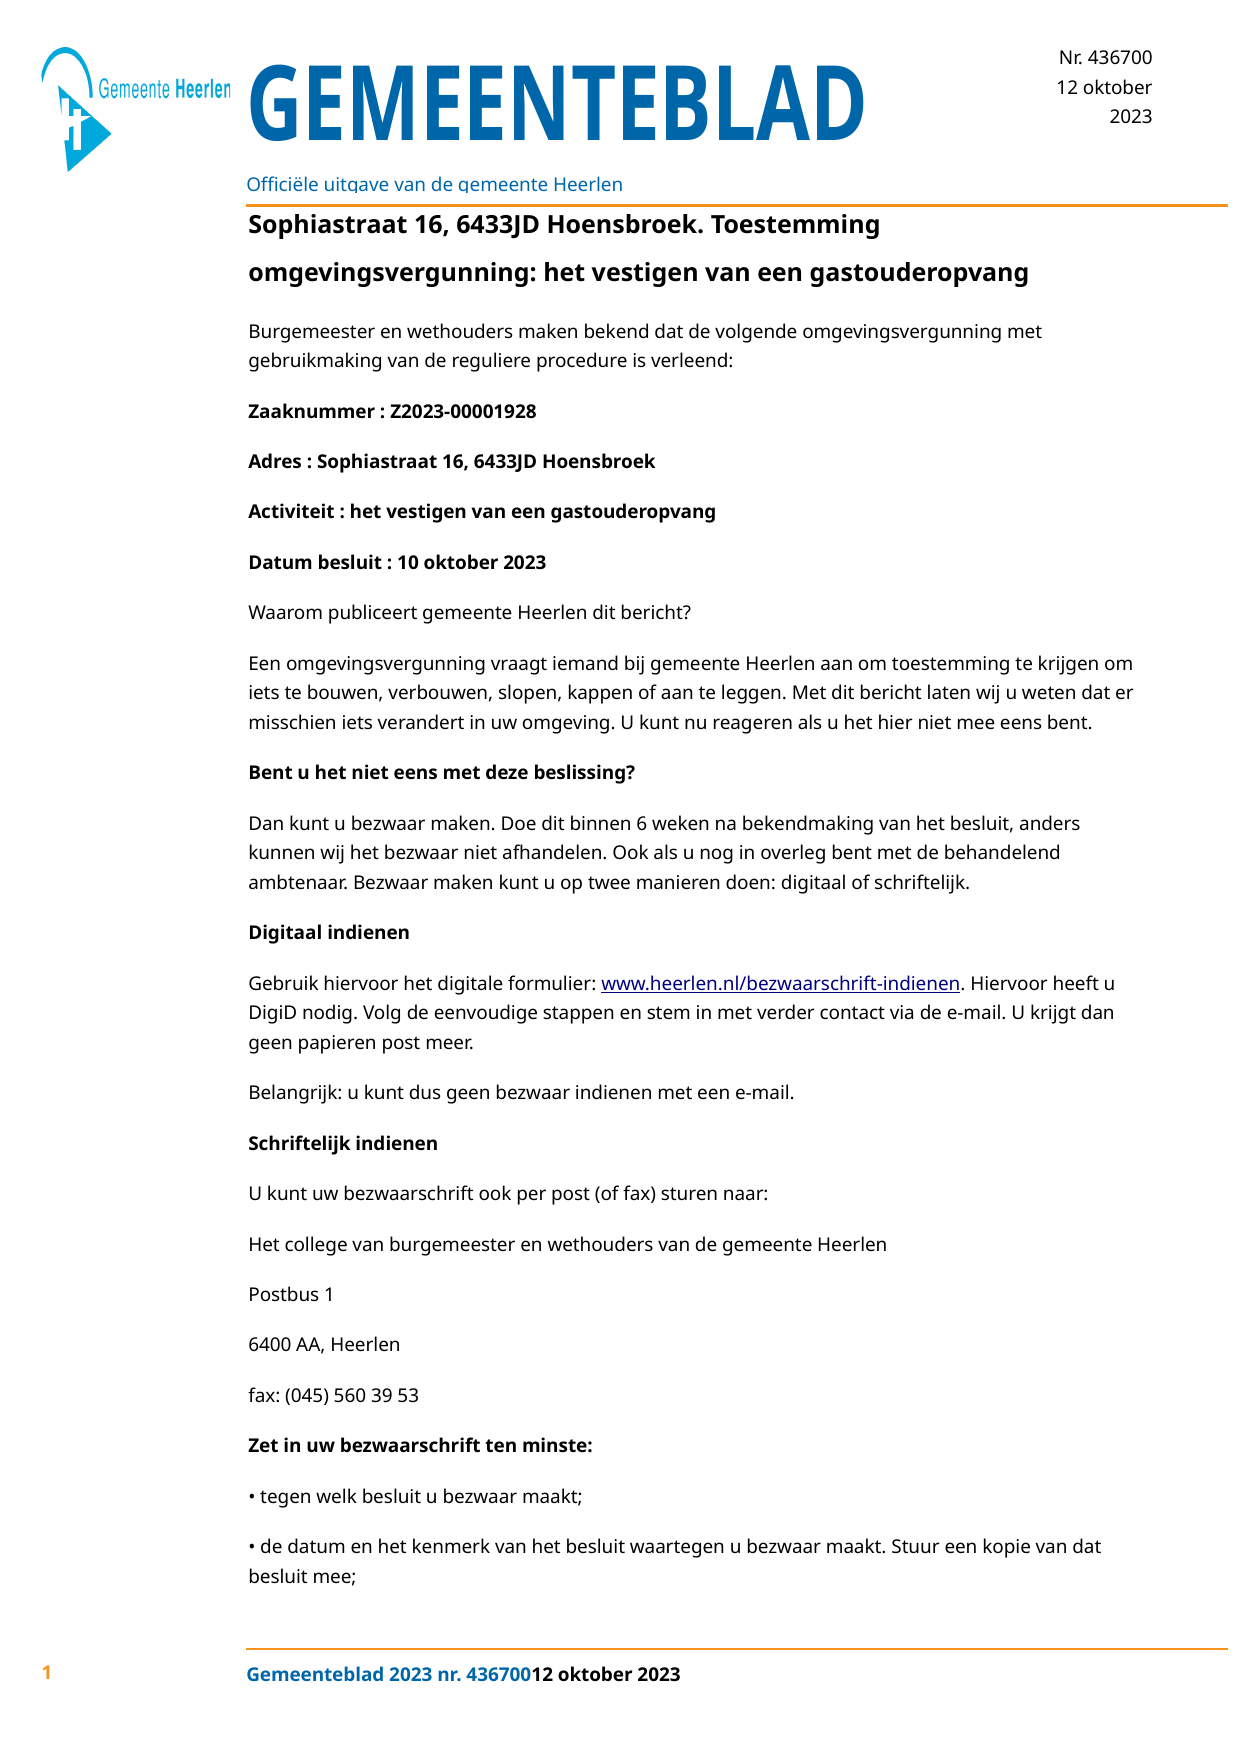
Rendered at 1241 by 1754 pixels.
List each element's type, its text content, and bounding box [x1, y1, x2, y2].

text Waarom publiceert gemeente Heerlen dit bericht? [248, 599, 1152, 625]
text Schriftelijk indienen [248, 1130, 1152, 1156]
text Postbus 1 [248, 1281, 1152, 1307]
text Belangrijk: u kunt dus geen bezwaar indienen met een e-mail. [248, 1079, 1152, 1105]
text Zet in uw bezwaarschrift ten minste: [248, 1432, 1152, 1458]
text fax: (045) 560 39 53 [248, 1382, 1152, 1408]
picture [41, 47, 231, 172]
text Gebruik hiervoor het digitale formulier: www.heerlen.nl/bezwaarschrift-indienen. Hiervoor heeft u DigiD nodig. Volg de eenvoudige stappen en stem in met verder contact via de e-mail. U krijgt dan geen papieren post meer. [248, 970, 1152, 1055]
text Zaaknummer : Z2023-00001928 [248, 398, 1152, 424]
text 6400 AA, Heerlen [248, 1332, 1152, 1357]
text Activiteit : het vestigen van een gastouderopvang [248, 499, 1152, 524]
text • tegen welk besluit u bezwaar maakt; [248, 1483, 1152, 1509]
text Adres : Sophiastraat 16, 6433JD Hoensbroek [248, 448, 1152, 474]
text Een omgevingsvergunning vraagt iemand bij gemeente Heerlen aan om toestemming te krijgen om iets te bouwen, verbouwen, slopen, kappen of aan te leggen. Met dit bericht laten wij u weten dat er misschien iets verandert in uw omgeving. U kunt nu reageren als u het hier niet mee eens bent. [248, 650, 1152, 735]
text Digitaal indienen [248, 919, 1152, 945]
text • de datum en het kenmerk van het besluit waartegen u bezwaar maakt. Stuur een kopie van dat besluit mee; [248, 1533, 1152, 1589]
text Sophiastraat 16, 6433JD Hoensbroek. Toestemming omgevingsvergunning: het vestigen van een gastouderopvang [248, 207, 1152, 288]
text Burgemeester en wethouders maken bekend dat de volgende omgevingsvergunning met gebruikmaking van de reguliere procedure is verleend: [248, 318, 1152, 373]
text Bent u het niet eens met deze beslissing? [248, 759, 1152, 785]
text U kunt uw bezwaarschrift ook per post (of fax) sturen naar: [248, 1180, 1152, 1206]
text Dan kunt u bezwaar maken. Doe dit binnen 6 weken na bekendmaking van het besluit, anders kunnen wij het bezwaar niet afhandelen. Ook als u nog in overleg bent met de behandelend ambtenaar. Bezwaar maken kunt u op twee manieren doen: digitaal of schriftelijk. [248, 810, 1152, 895]
picture [41, 47, 59, 70]
text Datum besluit : 10 oktober 2023 [248, 549, 1152, 575]
text Het college van burgemeester en wethouders van de gemeente Heerlen [248, 1231, 1152, 1257]
